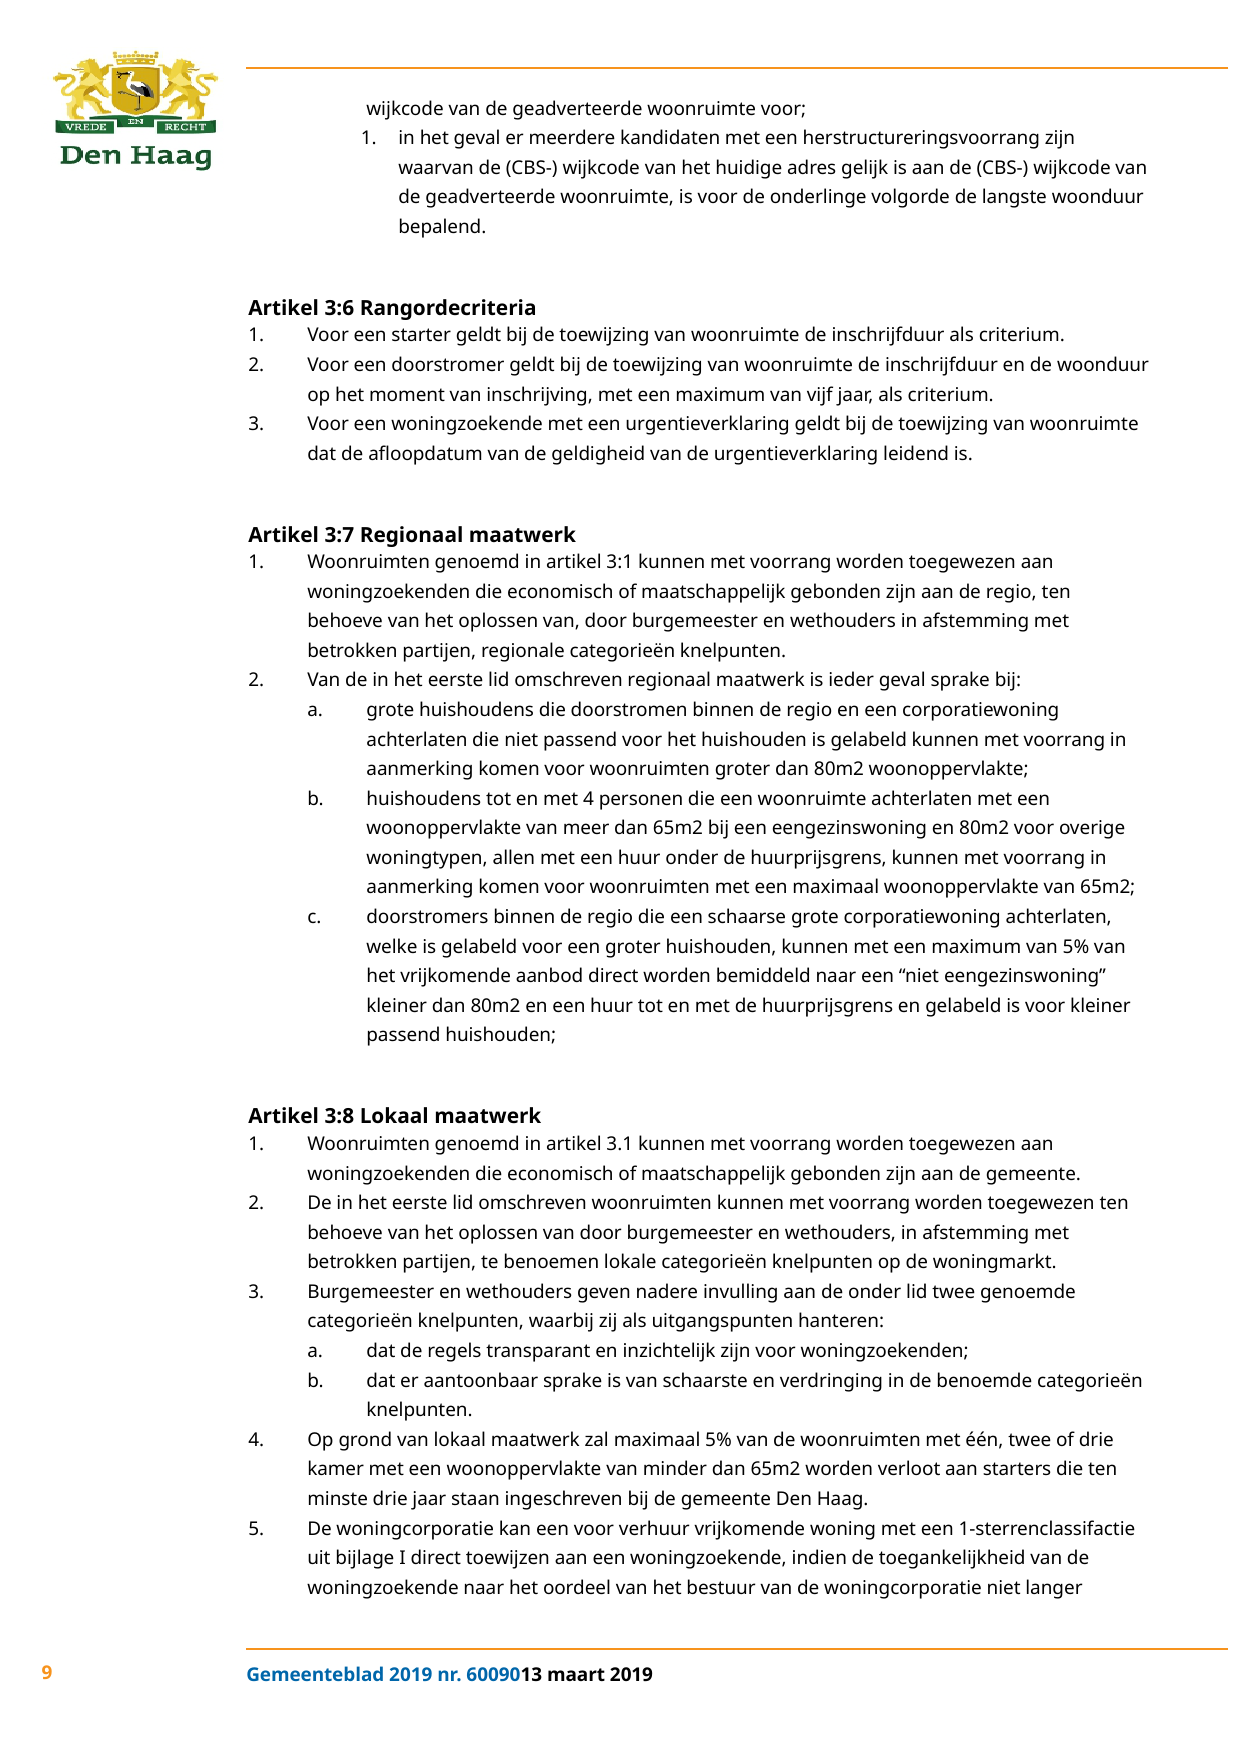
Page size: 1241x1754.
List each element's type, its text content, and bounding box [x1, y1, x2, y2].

list wijkcode van de geadverteerde woonruimte voor; [307, 95, 1152, 121]
text Artikel 3:7 Regionaal maatwerk [248, 520, 1152, 548]
list dat de regels transparant en inzichtelijk zijn voor woningzoekenden; [307, 1337, 1152, 1363]
list grote huishoudens die doorstromen binnen de regio en een corporatiewoning achterlaten die niet passend voor het huishouden is gelabeld kunnen met voorrang in aanmerking komen voor woonruimten groter dan 80m2 woonoppervlakte; [307, 696, 1152, 781]
list Voor een starter geldt bij de toewijzing van woonruimte de inschrijfduur als criterium. [248, 322, 1152, 347]
list Burgemeester en wethouders geven nadere invulling aan de onder lid twee genoemde categorieën knelpunten, waarbij zij als uitgangspunten hanteren: [248, 1278, 1152, 1333]
list Voor een woningzoekende met een urgentieverklaring geldt bij de toewijzing van woonruimte dat de afloopdatum van de geldigheid van de urgentieverklaring leidend is. [248, 410, 1152, 466]
list Woonruimten genoemd in artikel 3:1 kunnen met voorrang worden toegewezen aan woningzoekenden die economisch of maatschappelijk gebonden zijn aan de regio, ten behoeve van het oplossen van, door burgemeester en wethouders in afstemming met betrokken partijen, regionale categorieën knelpunten. [248, 548, 1152, 663]
list De in het eerste lid omschreven woonruimten kunnen met voorrang worden toegewezen ten behoeve van het oplossen van door burgemeester en wethouders, in afstemming met betrokken partijen, te benoemen lokale categorieën knelpunten op de woningmarkt. [248, 1189, 1152, 1274]
list Voor een doorstromer geldt bij de toewijzing van woonruimte de inschrijfduur en de woonduur op het moment van inschrijving, met een maximum van vijf jaar, als criterium. [248, 351, 1152, 406]
list doorstromers binnen de regio die een schaarse grote corporatiewoning achterlaten, welke is gelabeld voor een groter huishouden, kunnen met een maximum van 5% van het vrijkomende aanbod direct worden bemiddeld naar een “niet eengezinswoning” kleiner dan 80m2 en een huur tot en met de huurprijsgrens en gelabeld is voor kleiner passend huishouden; [307, 903, 1152, 1047]
picture [41, 47, 231, 172]
list huishoudens tot en met 4 personen die een woonruimte achterlaten met een woonoppervlakte van meer dan 65m2 bij een eengezinswoning en 80m2 voor overige woningtypen, allen met een huur onder de huurprijsgrens, kunnen met voorrang in aanmerking komen voor woonruimten met een maximaal woonoppervlakte van 65m2; [307, 785, 1152, 899]
list De woningcorporatie kan een voor verhuur vrijkomende woning met een 1-sterrenclassifactie uit bijlage I direct toewijzen aan een woningzoekende, indien de toegankelijkheid van de woningzoekende naar het oordeel van het bestuur van de woningcorporatie niet langer [248, 1515, 1152, 1599]
list Woonruimten genoemd in artikel 3.1 kunnen met voorrang worden toegewezen aan woningzoekenden die economisch of maatschappelijk gebonden zijn aan de gemeente. [248, 1130, 1152, 1185]
list dat er aantoonbaar sprake is van schaarste en verdringing in de benoemde categorieën knelpunten. [307, 1367, 1152, 1422]
text Artikel 3:6 Rangordecriteria [248, 293, 1152, 322]
list Van de in het eerste lid omschreven regionaal maatwerk is ieder geval sprake bij: [248, 667, 1152, 692]
list Op grond van lokaal maatwerk zal maximaal 5% van de woonruimten met één, twee of drie kamer met een woonoppervlakte van minder dan 65m2 worden verloot aan starters die ten minste drie jaar staan ingeschreven bij de gemeente Den Haag. [248, 1426, 1152, 1511]
text Artikel 3:8 Lokaal maatwerk [248, 1102, 1152, 1130]
list in het geval er meerdere kandidaten met een herstructureringsvoorrang zijn waarvan de (CBS-) wijkcode van het huidige adres gelijk is aan de (CBS-) wijkcode van de geadverteerde woonruimte, is voor de onderlinge volgorde de langste woonduur bepalend. [361, 124, 1152, 239]
